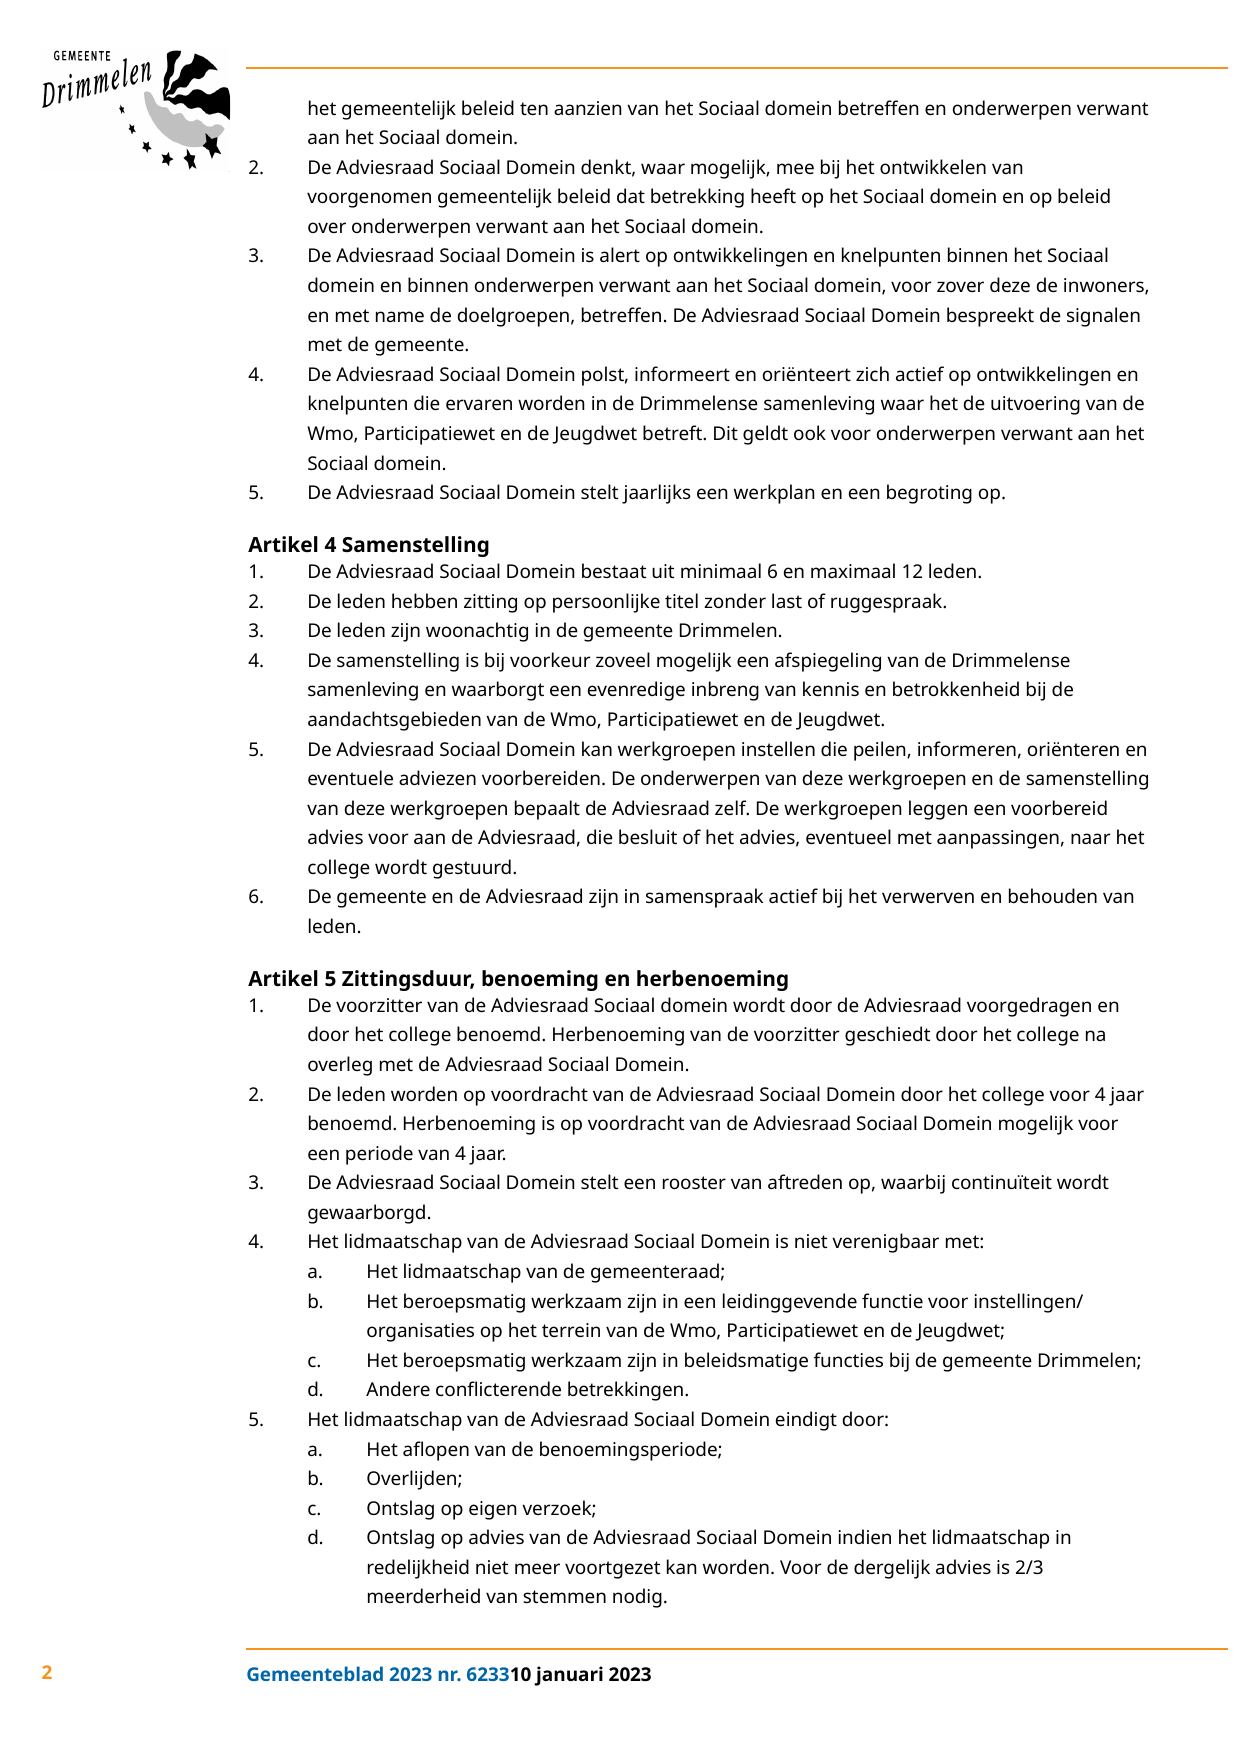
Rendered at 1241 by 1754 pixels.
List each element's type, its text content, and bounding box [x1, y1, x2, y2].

list De Adviesraad Sociaal Domein stelt een rooster van aftreden op, waarbij continuïteit wordt gewaarborgd. [248, 1169, 1152, 1225]
list Het lidmaatschap van de Adviesraad Sociaal Domein eindigt door: [248, 1406, 1152, 1432]
text Artikel 4 Samenstelling [248, 530, 1152, 558]
list Ontslag op eigen verzoek; [307, 1495, 1152, 1521]
list De leden hebben zitting op persoonlijke titel zonder last of ruggespraak. [248, 588, 1152, 613]
list De samenstelling is bij voorkeur zoveel mogelijk een afspiegeling van de Drimmelense samenleving en waarborgt een evenredige inbreng van kennis en betrokkenheid bij de aandachtsgebieden van de Wmo, Participatiewet en de Jeugdwet. [248, 647, 1152, 732]
list De Adviesraad Sociaal Domein polst, informeert en oriënteert zich actief op ontwikkelingen en knelpunten die ervaren worden in de Drimmelense samenleving waar het de uitvoering van de Wmo, Participatiewet en de Jeugdwet betreft. Dit geldt ook voor onderwerpen verwant aan het Sociaal domein. [248, 361, 1152, 476]
list Het beroepsmatig werkzaam zijn in een leidinggevende functie voor instellingen/ organisaties op het terrein van de Wmo, Participatiewet en de Jeugdwet; [307, 1288, 1152, 1343]
list Het beroepsmatig werkzaam zijn in beleidsmatige functies bij de gemeente Drimmelen; [307, 1347, 1152, 1373]
list De voorzitter van de Adviesraad Sociaal domein wordt door de Adviesraad voorgedragen en door het college benoemd. Herbenoeming van de voorzitter geschiedt door het college na overleg met de Adviesraad Sociaal Domein. [248, 992, 1152, 1077]
list het gemeentelijk beleid ten aanzien van het Sociaal domein betreffen en onderwerpen verwant aan het Sociaal domein. [248, 95, 1152, 150]
list Andere conflicterende betrekkingen. [307, 1377, 1152, 1402]
list Het lidmaatschap van de gemeenteraad; [307, 1258, 1152, 1284]
picture [41, 47, 231, 172]
list De Adviesraad Sociaal Domein is alert op ontwikkelingen en knelpunten binnen het Sociaal domein en binnen onderwerpen verwant aan het Sociaal domein, voor zover deze de inwoners, en met name de doelgroepen, betreffen. De Adviesraad Sociaal Domein bespreekt de signalen met de gemeente. [248, 243, 1152, 357]
list De Adviesraad Sociaal Domein stelt jaarlijks een werkplan en een begroting op. [248, 479, 1152, 505]
text Artikel 5 Zittingsduur, benoeming en herbenoeming [248, 964, 1152, 992]
list De leden zijn woonachtig in de gemeente Drimmelen. [248, 617, 1152, 643]
list De leden worden op voordracht van de Adviesraad Sociaal Domein door het college voor 4 jaar benoemd. Herbenoeming is op voordracht van de Adviesraad Sociaal Domein mogelijk voor een periode van 4 jaar. [248, 1081, 1152, 1166]
list Het aflopen van de benoemingsperiode; [307, 1436, 1152, 1462]
list De gemeente en de Adviesraad zijn in samenspraak actief bij het verwerven en behouden van leden. [248, 884, 1152, 939]
list Overlijden; [307, 1465, 1152, 1491]
list De Adviesraad Sociaal Domein denkt, waar mogelijk, mee bij het ontwikkelen van voorgenomen gemeentelijk beleid dat betrekking heeft op het Sociaal domein en op beleid over onderwerpen verwant aan het Sociaal domein. [248, 154, 1152, 239]
list De Adviesraad Sociaal Domein kan werkgroepen instellen die peilen, informeren, oriënteren en eventuele adviezen voorbereiden. De onderwerpen van deze werkgroepen en de samenstelling van deze werkgroepen bepaalt de Adviesraad zelf. De werkgroepen leggen een voorbereid advies voor aan de Adviesraad, die besluit of het advies, eventueel met aanpassingen, naar het college wordt gestuurd. [248, 736, 1152, 880]
list Het lidmaatschap van de Adviesraad Sociaal Domein is niet verenigbaar met: [248, 1229, 1152, 1254]
list Ontslag op advies van de Adviesraad Sociaal Domein indien het lidmaatschap in redelijkheid niet meer voortgezet kan worden. Voor de dergelijk advies is 2/3 meerderheid van stemmen nodig. [307, 1524, 1152, 1609]
list De Adviesraad Sociaal Domein bestaat uit minimaal 6 en maximaal 12 leden. [248, 558, 1152, 584]
